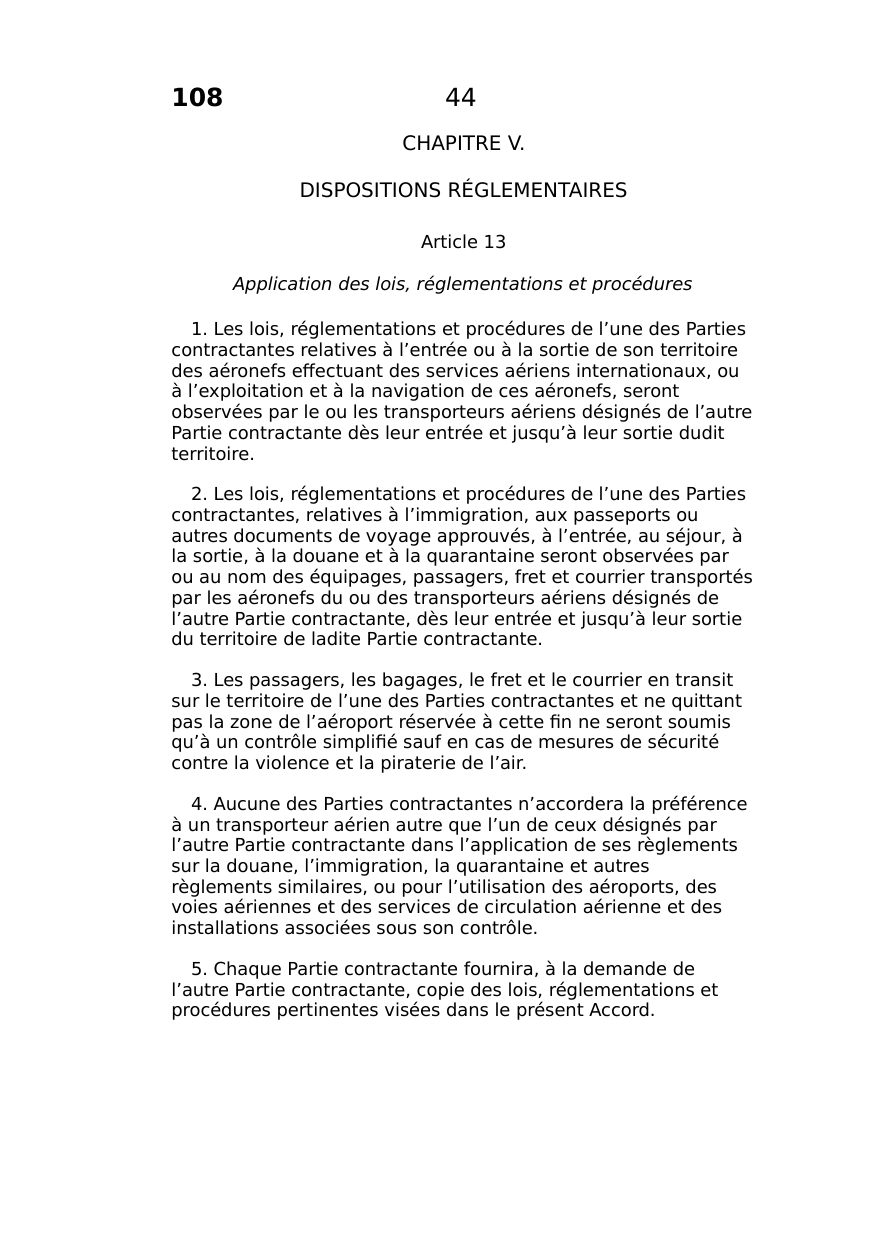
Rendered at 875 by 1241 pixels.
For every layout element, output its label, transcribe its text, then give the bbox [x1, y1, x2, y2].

subtitle Article 13 Application des lois, réglementations et procédures [171, 232, 756, 294]
text 1. Les lois, réglementations et procédures de l’une des Parties contractantes relatives à l’entrée ou à la sortie de son territoire des aéronefs effectuant des services aériens internationaux, ou à l’exploitation et à la navigation de ces aéronefs, seront observées par le ou les transporteurs aériens désignés de l’autre Partie contractante dès leur entrée et jusqu’à leur sortie dudit territoire. [171, 319, 756, 464]
text 3. Les passagers, les bagages, le fret et le courrier en transit sur le territoire de l’une des Parties contractantes et ne quittant pas la zone de l’aéroport réservée à cette fin ne seront soumis qu’à un contrôle simplifié sauf en cas de mesures de sécurité contre la violence et la piraterie de l’air. [171, 670, 756, 774]
text 5. Chaque Partie contractante fournira, à la demande de l’autre Partie contractante, copie des lois, réglementations et procédures pertinentes visées dans le présent Accord. [171, 959, 756, 1021]
subtitle CHAPITRE V. DISPOSITIONS RÉGLEMENTAIRES [171, 132, 756, 202]
text 2. Les lois, réglementations et procédures de l’une des Parties contractantes, relatives à l’immigration, aux passeports ou autres documents de voyage approuvés, à l’entrée, au séjour, à la sortie, à la douane et à la quarantaine seront observées par ou au nom des équipages, passagers, fret et courrier transportés par les aéronefs du ou des transporteurs aériens désignés de l’autre Partie contractante, dès leur entrée et jusqu’à leur sortie du territoire de ladite Partie contractante. [171, 484, 756, 650]
text 4. Aucune des Parties contractantes n’accordera la préférence à un transporteur aérien autre que l’un de ceux désignés par l’autre Partie contractante dans l’application de ses règlements sur la douane, l’immigration, la quarantaine et autres règlements similaires, ou pour l’utilisation des aéroports, des voies aériennes et des services de circulation aérienne et des installations associées sous son contrôle. [171, 794, 756, 939]
